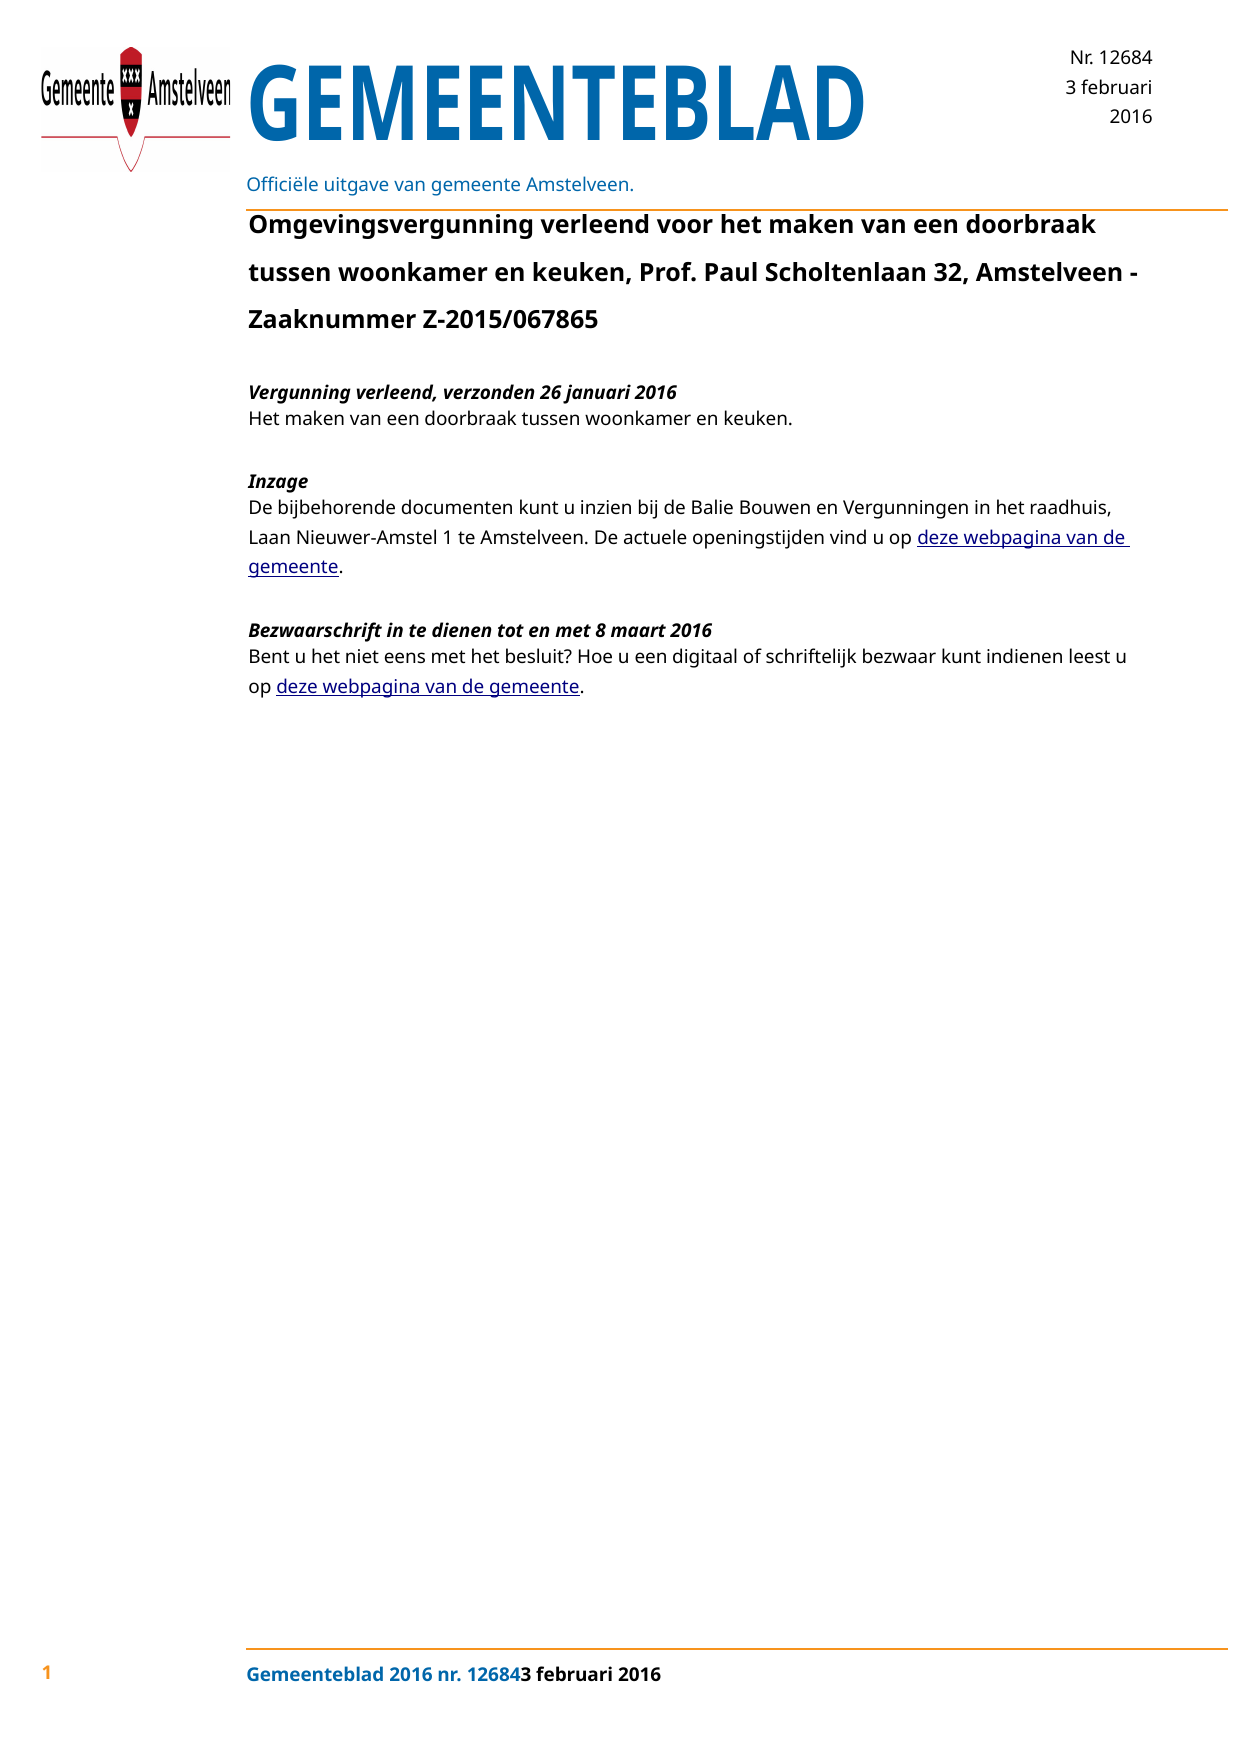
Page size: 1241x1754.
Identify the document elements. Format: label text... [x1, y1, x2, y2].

text Bent u het niet eens met het besluit? Hoe u een digitaal of schriftelijk bezwaar kunt indienen leest u op deze webpagina van de gemeente. [248, 643, 1152, 699]
text Bezwaarschrift in te dienen tot en met 8 maart 2016 [248, 618, 1152, 643]
text Omgevingsvergunning verleend voor het maken van een doorbraak tussen woonkamer en keuken, Prof. Paul Scholtenlaan 32, Amstelveen - Zaaknummer Z-2015/067865 [248, 211, 1152, 336]
text De bijbehorende documenten kunt u inzien bij de Balie Bouwen en Vergunningen in het raadhuis, Laan Nieuwer-Amstel 1 te Amstelveen. De actuele openingstijden vind u op deze webpagina van de gemeente. [248, 494, 1152, 579]
text Het maken van een doorbraak tussen woonkamer en keuken. [248, 405, 1152, 431]
picture [41, 47, 231, 172]
text Inzage [248, 469, 1152, 494]
text Vergunning verleend, verzonden 26 januari 2016 [248, 379, 1152, 405]
